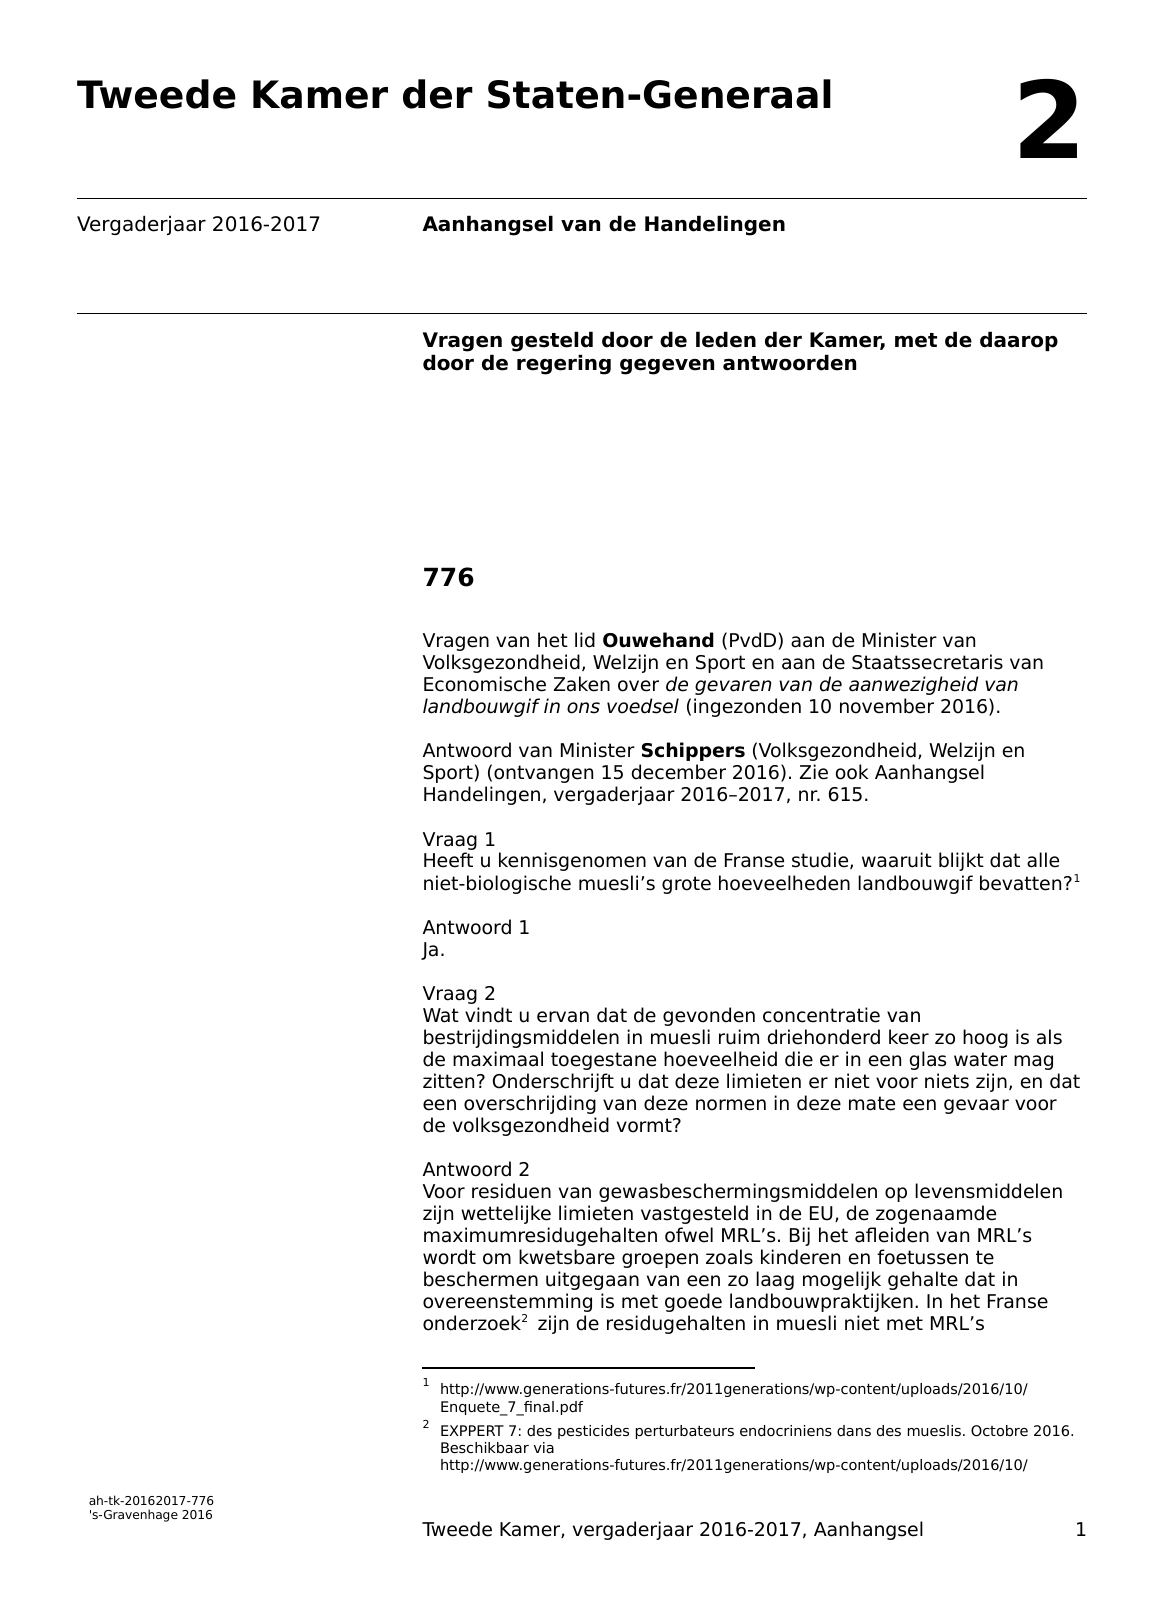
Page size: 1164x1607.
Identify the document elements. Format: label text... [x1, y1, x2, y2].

text Voor residuen van gewasbeschermingsmiddelen op levensmiddelen zijn wettelijke limieten vastgesteld in de EU, de zogenaamde maximumresidugehalten ofwel MRL’s. Bij het afleiden van MRL’s wordt om kwetsbare groepen zoals kinderen en foetussen te beschermen uitgegaan van een zo laag mogelijk gehalte dat in overeenstemming is met goede landbouwpraktijken. In het Franse onderzoek zijn de residugehalten in muesli niet met MRL’s [422, 1181, 1087, 1334]
text Wat vindt u ervan dat de gevonden concentratie van bestrijdingsmiddelen in muesli ruim driehonderd keer zo hoog is als de maximaal toegestane hoeveelheid die er in een glas water mag zitten? Onderschrijft u dat deze limieten er niet voor niets zijn, en dat een overschrijding van deze normen in deze mate een gevaar voor de volksgezondheid vormt? [422, 1005, 1087, 1137]
table_header 2 [886, 59, 1087, 198]
text http://www.generations-futures.fr/2011generations/wp-content/uploads/2016/10/Enquete_7_final.pdf [422, 1377, 1087, 1416]
text Heeft u kennisgenomen van de Franse studie, waaruit blijkt dat alle niet-biologische muesli’s grote hoeveelheden landbouwgif bevatten? [422, 850, 1087, 894]
text ah-tk-20162017-776 [88, 1494, 323, 1508]
text Vraag 1 [422, 828, 1087, 850]
table_cell [77, 314, 422, 375]
text Vragen van het lid Ouwehand (PvdD) aan de Minister van Volksgezondheid, Welzijn en Sport en aan de Staatssecretaris van Economische Zaken over de gevaren van de aanwezigheid van landbouwgif in ons voedsel (ingezonden 10 november 2016). [422, 630, 1087, 718]
text Antwoord 2 [422, 1159, 1087, 1181]
text Antwoord van Minister Schippers (Volksgezondheid, Welzijn en Sport) (ontvangen 15 december 2016). Zie ook Aanhangsel Handelingen, vergaderjaar 2016–2017, nr. 615. [422, 740, 1087, 806]
table_cell Vragen gesteld door de leden der Kamer, met de daarop door de regering gegeven antwoorden [422, 314, 1087, 375]
table_cell Aanhangsel van de Handelingen [422, 199, 1087, 313]
text 's-Gravenhage 2016 [88, 1508, 323, 1522]
text 776 [422, 563, 1087, 592]
text EXPPERT 7: des pesticides perturbateurs endocriniens dans des mueslis. Octobre 2016. Beschikbaar via http://www.generations-futures.fr/2011generations/wp-content/uploads/2016/10/ [422, 1418, 1087, 1474]
text Vraag 2 [422, 983, 1087, 1005]
text Antwoord 1 [422, 917, 1087, 938]
table_cell Vergaderjaar 2016-2017 [77, 199, 422, 313]
table_header Tweede Kamer der Staten-Generaal [77, 59, 886, 198]
text Ja. [422, 938, 1087, 961]
